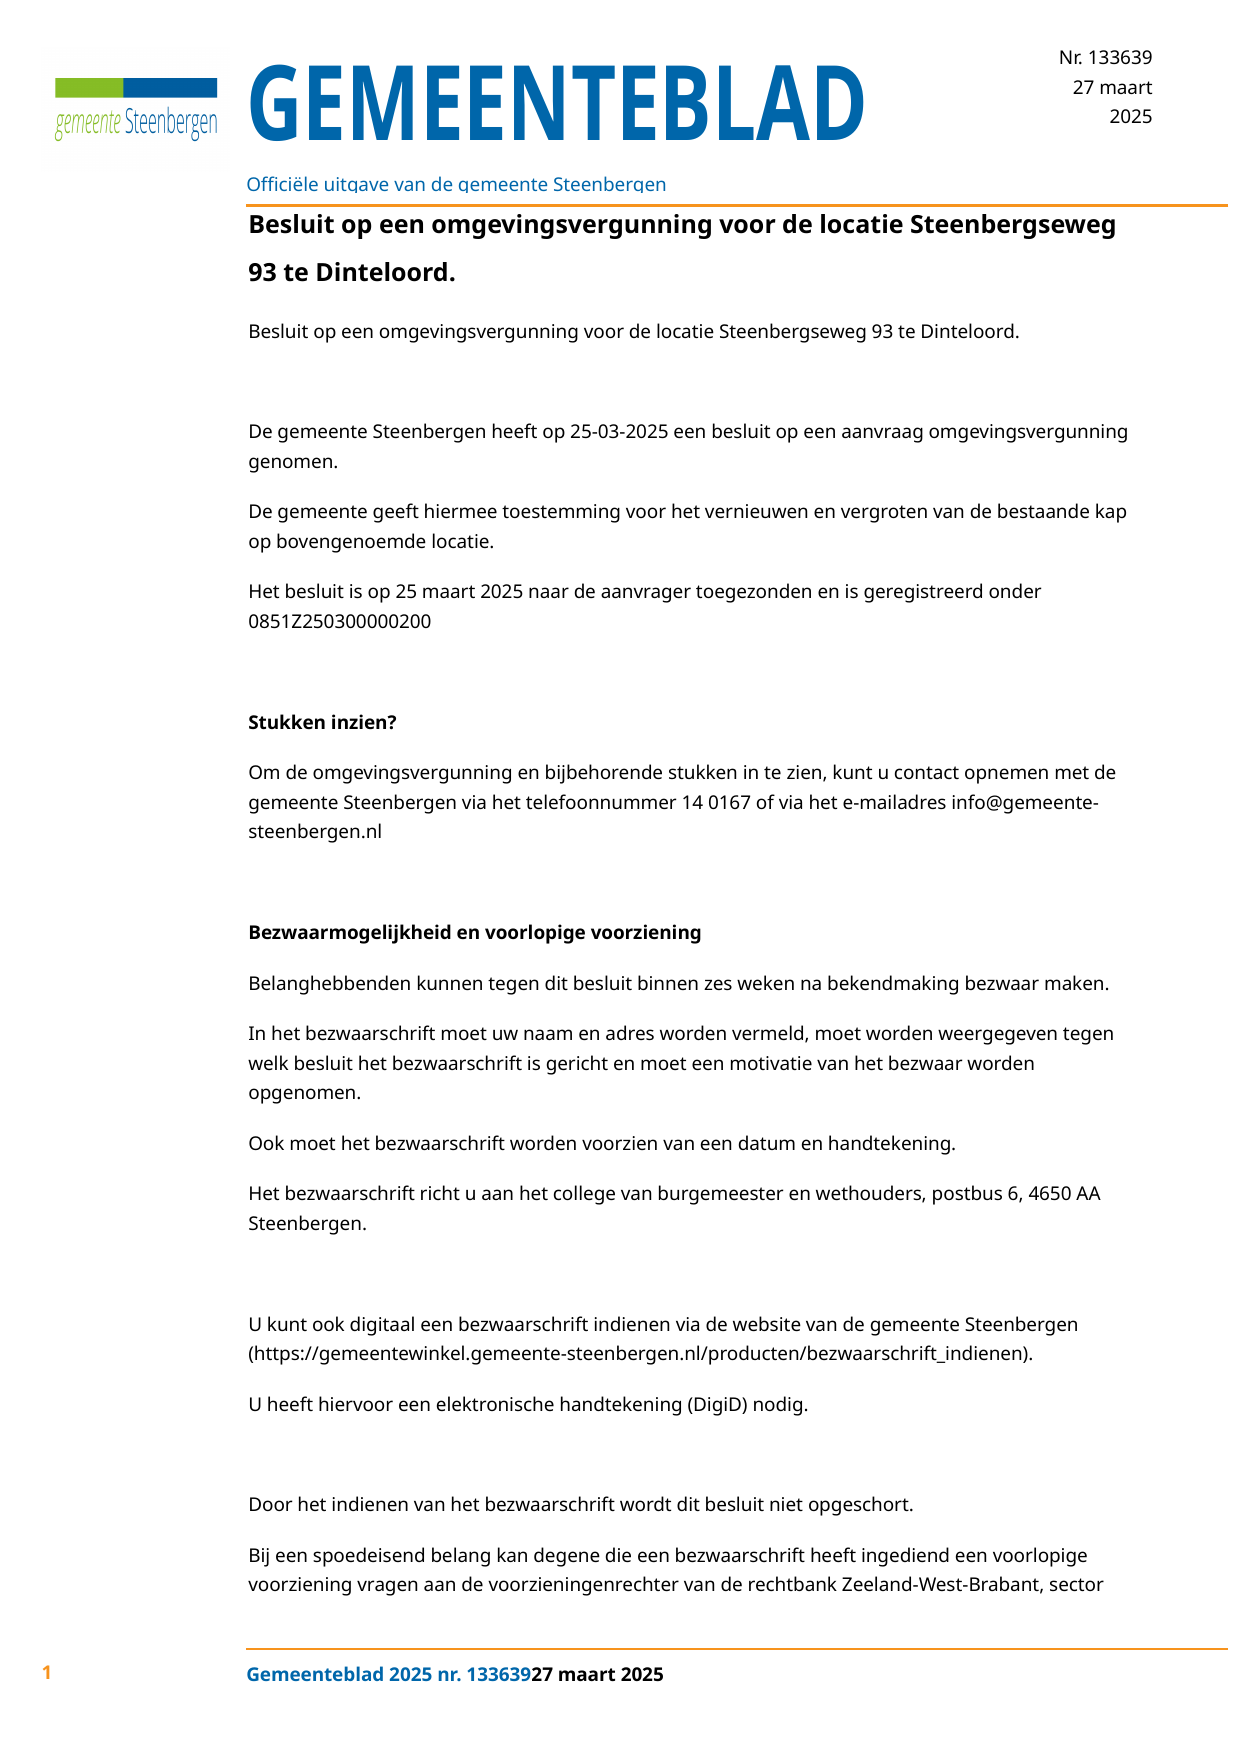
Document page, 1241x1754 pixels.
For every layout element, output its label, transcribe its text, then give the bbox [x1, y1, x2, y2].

text Stukken inzien? [248, 709, 1152, 735]
text U heeft hiervoor een elektronische handtekening (DigiD) nodig. [248, 1391, 1152, 1417]
text U kunt ook digitaal een bezwaarschrift indienen via de website van de gemeente Steenbergen (https://gemeentewinkel.gemeente-steenbergen.nl/producten/bezwaarschrift_indienen). [248, 1311, 1152, 1366]
text Besluit op een omgevingsvergunning voor de locatie Steenbergseweg 93 te Dinteloord. [248, 207, 1152, 288]
text De gemeente Steenbergen heeft op 25-03-2025 een besluit op een aanvraag omgevingsvergunning genomen. [248, 419, 1152, 474]
text Bij een spoedeisend belang kan degene die een bezwaarschrift heeft ingediend een voorlopige voorziening vragen aan de voorzieningenrechter van de rechtbank Zeeland-West-Brabant, sector [248, 1542, 1152, 1597]
text Besluit op een omgevingsvergunning voor de locatie Steenbergseweg 93 te Dinteloord. [248, 318, 1152, 344]
text Door het indienen van het bezwaarschrift wordt dit besluit niet opgeschort. [248, 1492, 1152, 1517]
text Belanghebbenden kunnen tegen dit besluit binnen zes weken na bekendmaking bezwaar maken. [248, 970, 1152, 996]
text Het bezwaarschrift richt u aan het college van burgemeester en wethouders, postbus 6, 4650 AA Steenbergen. [248, 1180, 1152, 1236]
text Ook moet het bezwaarschrift worden voorzien van een datum en handtekening. [248, 1130, 1152, 1156]
picture [41, 47, 231, 172]
text De gemeente geeft hiermee toestemming voor het vernieuwen en vergroten van de bestaande kap op bovengenoemde locatie. [248, 499, 1152, 554]
text Het besluit is op 25 maart 2025 naar de aanvrager toegezonden en is geregistreerd onder 0851Z250300000200 [248, 579, 1152, 634]
text Om de omgevingsvergunning en bijbehorende stukken in te zien, kunt u contact opnemen met de gemeente Steenbergen via het telefoonnummer 14 0167 of via het e-mailadres info@gemeente-steenbergen.nl [248, 759, 1152, 844]
text In het bezwaarschrift moet uw naam en adres worden vermeld, moet worden weergegeven tegen welk besluit het bezwaarschrift is gericht en moet een motivatie van het bezwaar worden opgenomen. [248, 1020, 1152, 1105]
text Bezwaarmogelijkheid en voorlopige voorziening [248, 919, 1152, 945]
